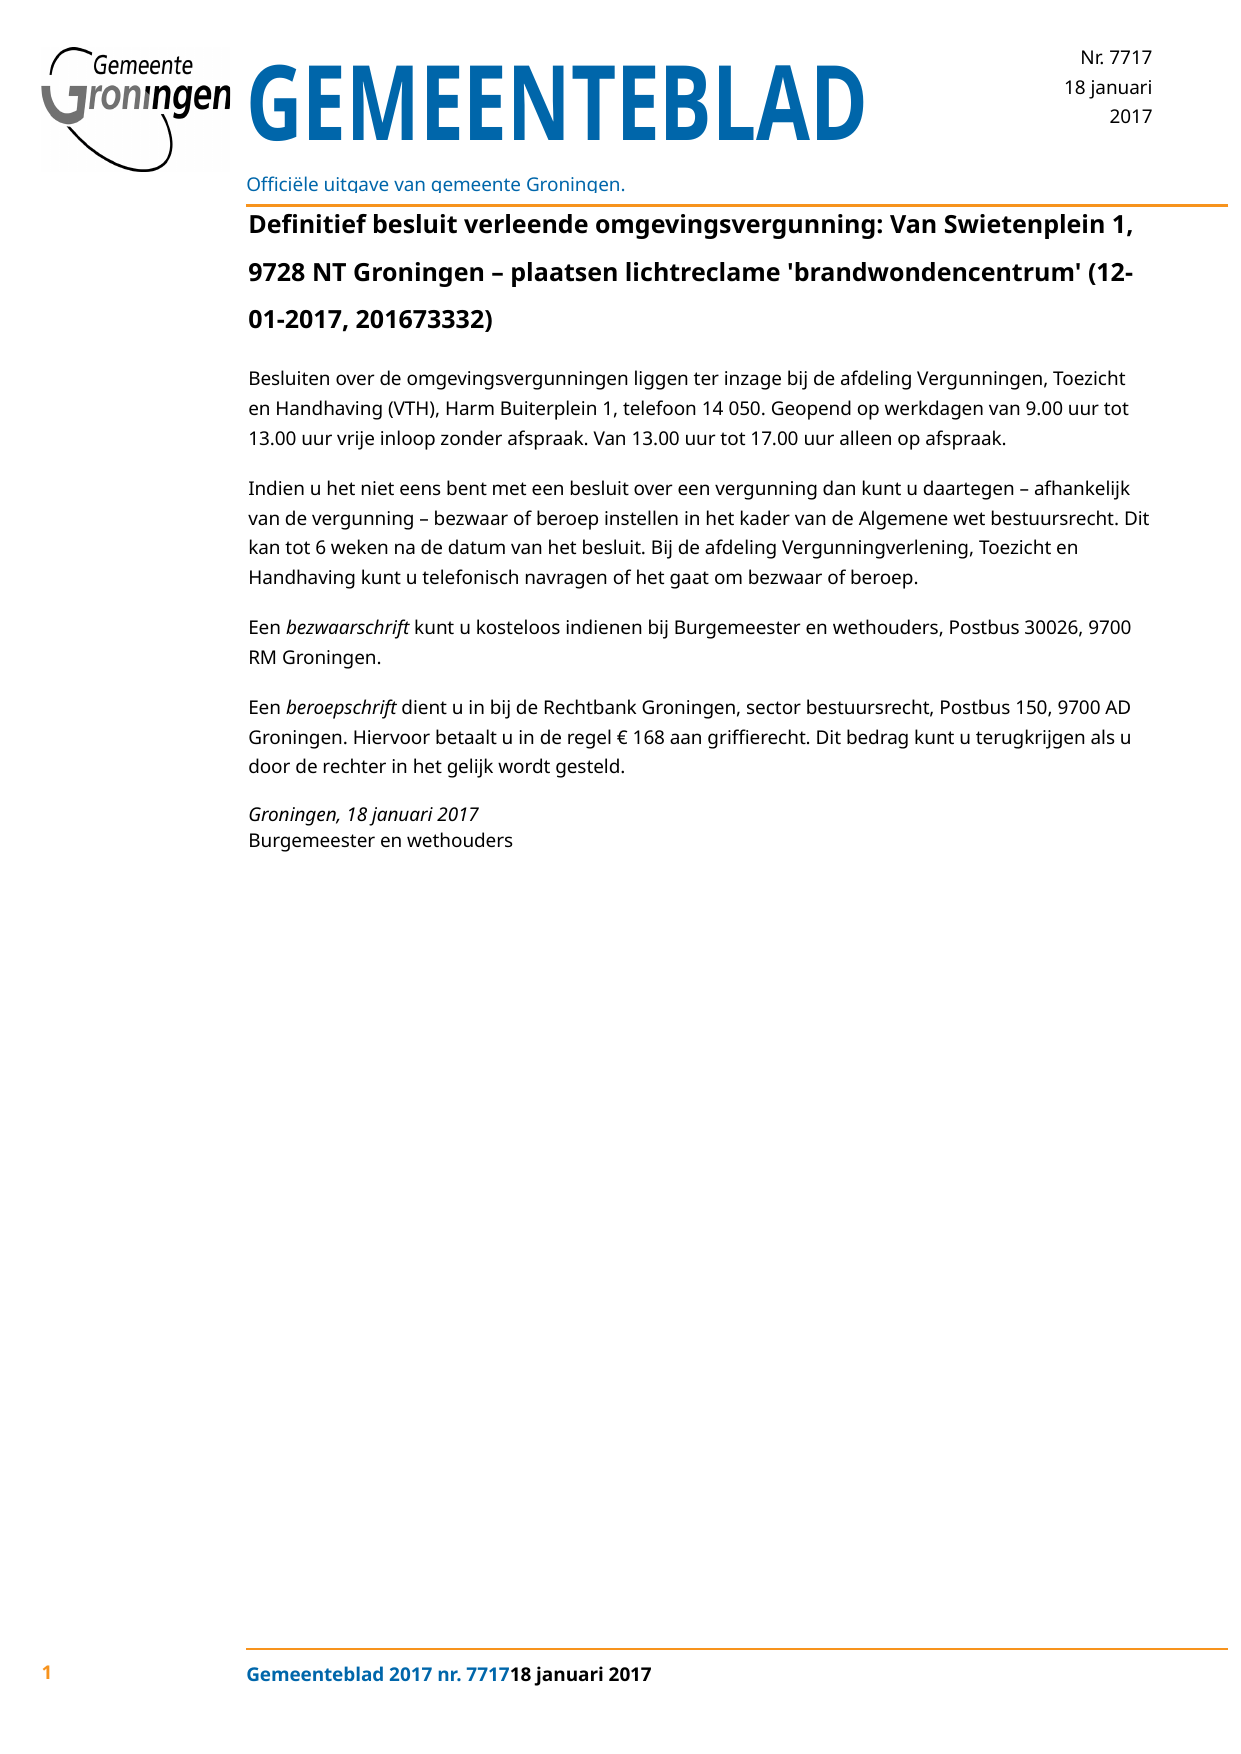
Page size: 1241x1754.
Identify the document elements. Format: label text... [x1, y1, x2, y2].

text Een bezwaarschrift kunt u kosteloos indienen bij Burgemeester en wethouders, Postbus 30026, 9700 RM Groningen. [248, 614, 1152, 669]
text Definitief besluit verleende omgevingsvergunning: Van Swietenplein 1, 9728 NT Groningen – plaatsen lichtreclame 'brandwondencentrum' (12-01-2017, 201673332) [248, 207, 1152, 336]
text Besluiten over de omgevingsvergunningen liggen ter inzage bij de afdeling Vergunningen, Toezicht en Handhaving (VTH), Harm Buiterplein 1, telefoon 14 050. Geopend op werkdagen van 9.00 uur tot 13.00 uur vrije inloop zonder afspraak. Van 13.00 uur tot 17.00 uur alleen op afspraak. [248, 366, 1152, 450]
picture [41, 47, 231, 172]
text Een beroepschrift dient u in bij de Rechtbank Groningen, sector bestuursrecht, Postbus 150, 9700 AD Groningen. Hiervoor betaalt u in de regel € 168 aan griffierecht. Dit bedrag kunt u terugkrijgen als u door de rechter in het gelijk wordt gesteld. [248, 694, 1152, 779]
text Indien u het niet eens bent met een besluit over een vergunning dan kunt u daartegen – afhankelijk van de vergunning – bezwaar of beroep instellen in het kader van de Algemene wet bestuursrecht. Dit kan tot 6 weken na de datum van het besluit. Bij de afdeling Vergunningverlening, Toezicht en Handhaving kunt u telefonisch navragen of het gaat om bezwaar of beroep. [248, 475, 1152, 589]
text Burgemeester en wethouders [248, 827, 1152, 853]
text Groningen, 18 januari 2017 [248, 801, 1152, 827]
